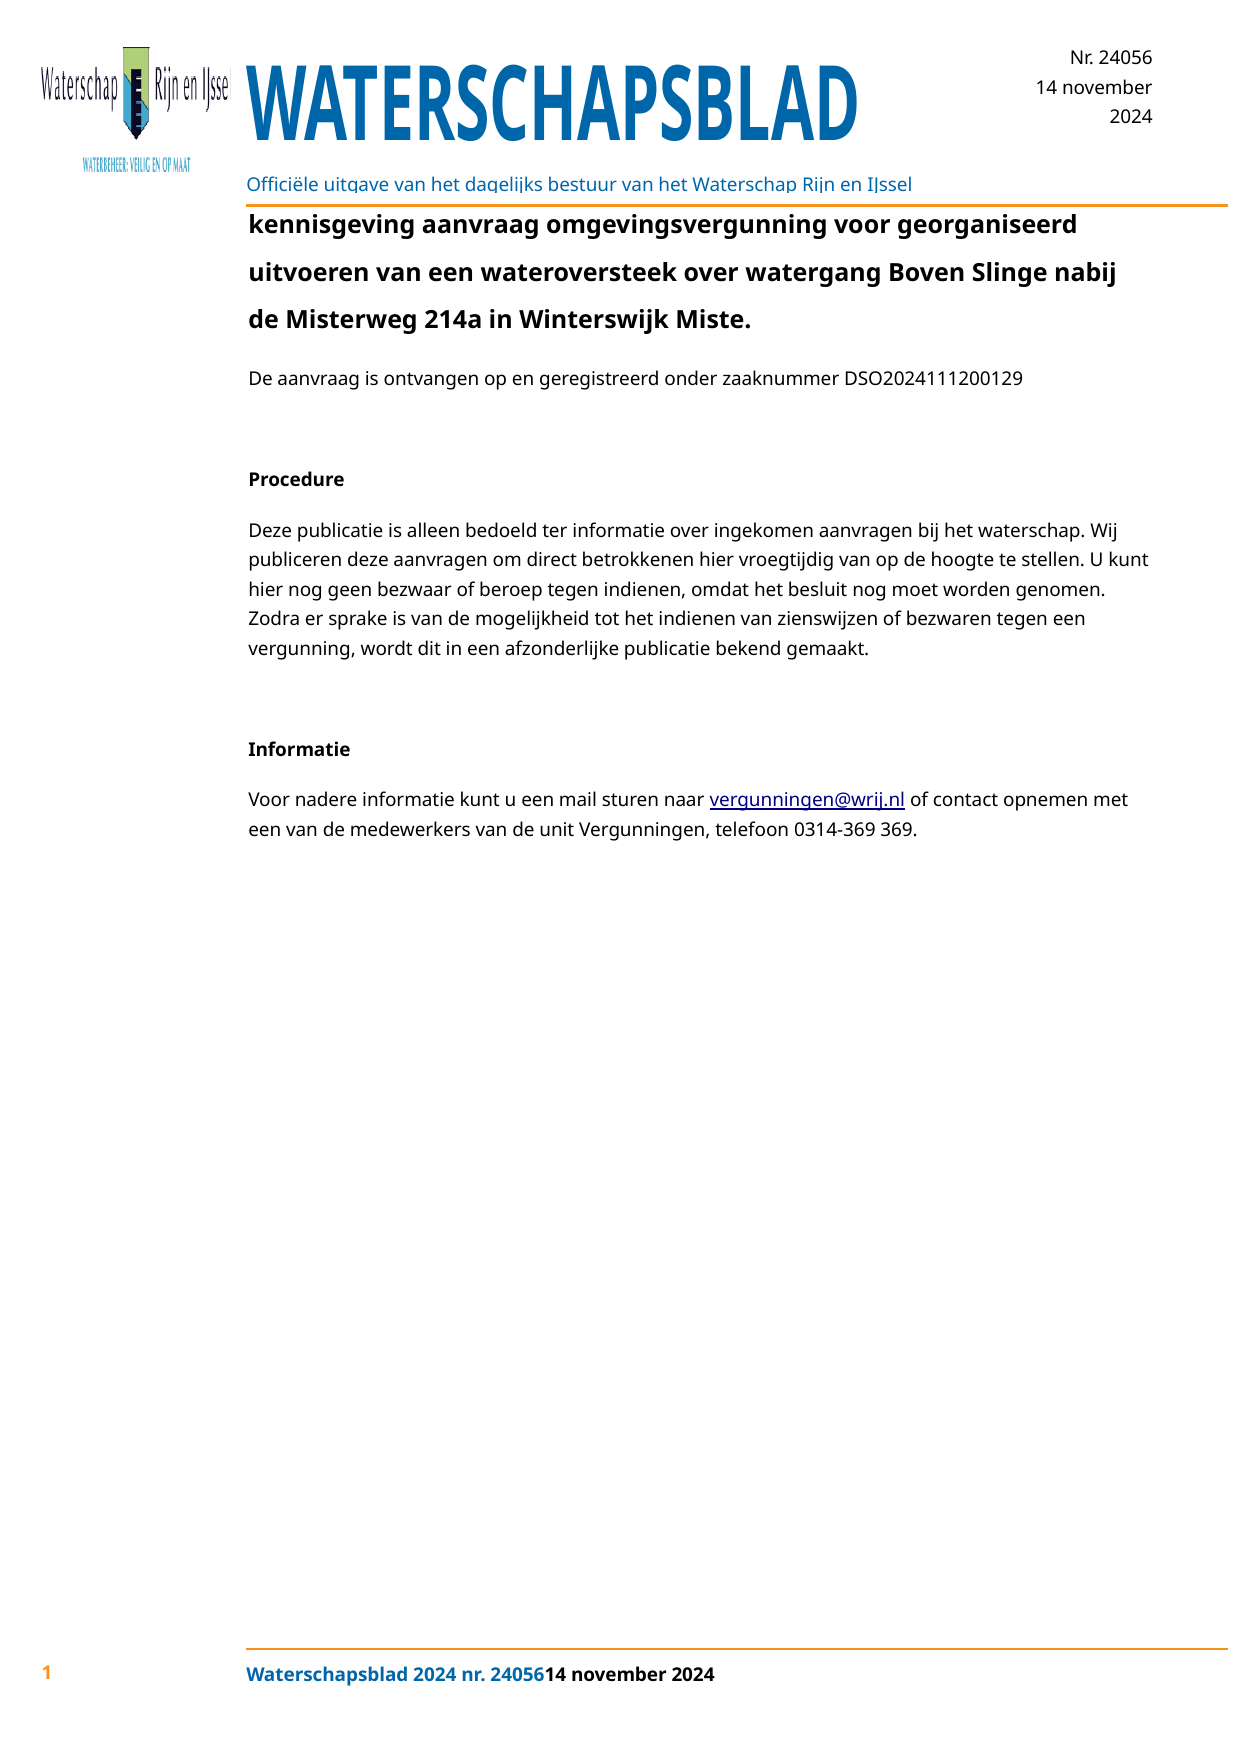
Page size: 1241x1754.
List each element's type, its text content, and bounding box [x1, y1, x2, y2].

text Voor nadere informatie kunt u een mail sturen naar vergunningen@wrij.nl of contact opnemen met een van de medewerkers van de unit Vergunningen, telefoon 0314-369 369. [248, 786, 1152, 842]
text Informatie [248, 736, 1152, 762]
text Procedure [248, 466, 1152, 492]
picture [41, 47, 231, 172]
text kennisgeving aanvraag omgevingsvergunning voor georganiseerd uitvoeren van een wateroversteek over watergang Boven Slinge nabij de Misterweg 214a in Winterswijk Miste. [248, 207, 1152, 336]
text Deze publicatie is alleen bedoeld ter informatie over ingekomen aanvragen bij het waterschap. Wij publiceren deze aanvragen om direct betrokkenen hier vroegtijdig van op de hoogte te stellen. U kunt hier nog geen bezwaar of beroep tegen indienen, omdat het besluit nog moet worden genomen. Zodra er sprake is van de mogelijkheid tot het indienen van zienswijzen of bezwaren tegen een vergunning, wordt dit in een afzonderlijke publicatie bekend gemaakt. [248, 517, 1152, 661]
text De aanvraag is ontvangen op en geregistreerd onder zaaknummer DSO2024111200129 [248, 366, 1152, 391]
